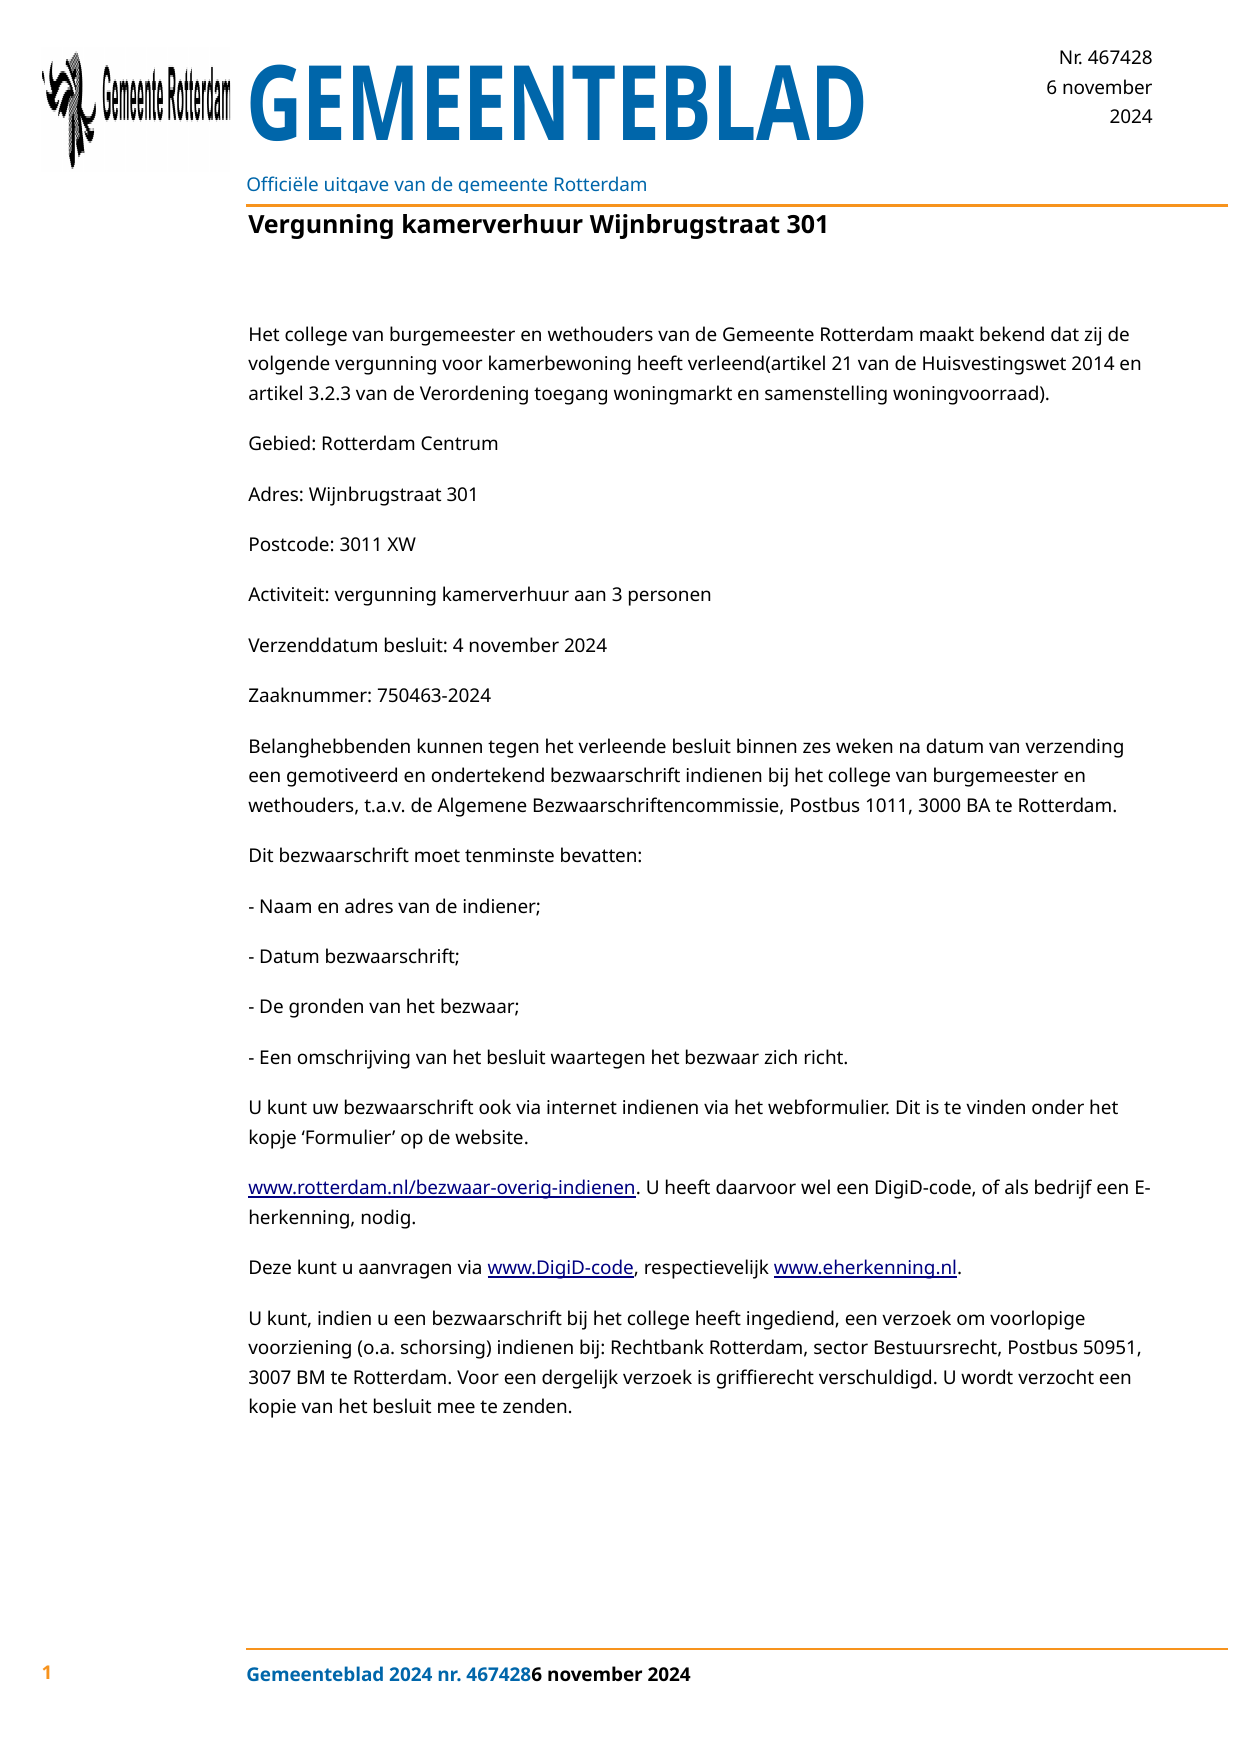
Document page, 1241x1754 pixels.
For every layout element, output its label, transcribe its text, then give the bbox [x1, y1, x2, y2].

text www.rotterdam.nl/bezwaar-overig-indienen. U heeft daarvoor wel een DigiD-code, of als bedrijf een E-herkenning, nodig. [248, 1174, 1152, 1230]
text Belanghebbenden kunnen tegen het verleende besluit binnen zes weken na datum van verzending een gemotiveerd en ondertekend bezwaarschrift indienen bij het college van burgemeester en wethouders, t.a.v. de Algemene Bezwaarschriftencommissie, Postbus 1011, 3000 BA te Rotterdam. [248, 733, 1152, 818]
text - De gronden van het bezwaar; [248, 994, 1152, 1019]
text Vergunning kamerverhuur Wijnbrugstraat 301 [248, 207, 1152, 241]
text - Een omschrijving van het besluit waartegen het bezwaar zich richt. [248, 1044, 1152, 1070]
text Postcode: 3011 XW [248, 531, 1152, 557]
text U kunt, indien u een bezwaarschrift bij het college heeft ingediend, een verzoek om voorlopige voorziening (o.a. schorsing) indienen bij: Rechtbank Rotterdam, sector Bestuursrecht, Postbus 50951, 3007 BM te Rotterdam. Voor een dergelijk verzoek is griffierecht verschuldigd. U wordt verzocht een kopie van het besluit mee te zenden. [248, 1305, 1152, 1419]
text Verzenddatum besluit: 4 november 2024 [248, 632, 1152, 658]
text Gebied: Rotterdam Centrum [248, 430, 1152, 456]
text - Datum bezwaarschrift; [248, 943, 1152, 969]
text Activiteit: vergunning kamerverhuur aan 3 personen [248, 582, 1152, 607]
text Het college van burgemeester en wethouders van de Gemeente Rotterdam maakt bekend dat zij de volgende vergunning voor kamerbewoning heeft verleend(artikel 21 van de Huisvestingswet 2014 en artikel 3.2.3 van de Verordening toegang woningmarkt en samenstelling woningvoorraad). [248, 321, 1152, 406]
text Deze kunt u aanvragen via www.DigiD-code, respectievelijk www.eherkenning.nl. [248, 1254, 1152, 1280]
picture [41, 47, 231, 172]
text Dit bezwaarschrift moet tenminste bevatten: [248, 842, 1152, 868]
text Adres: Wijnbrugstraat 301 [248, 481, 1152, 506]
text U kunt uw bezwaarschrift ook via internet indienen via het webformulier. Dit is te vinden onder het kopje ‘Formulier’ op de website. [248, 1094, 1152, 1150]
text Zaaknummer: 750463-2024 [248, 682, 1152, 708]
text - Naam en adres van de indiener; [248, 893, 1152, 918]
